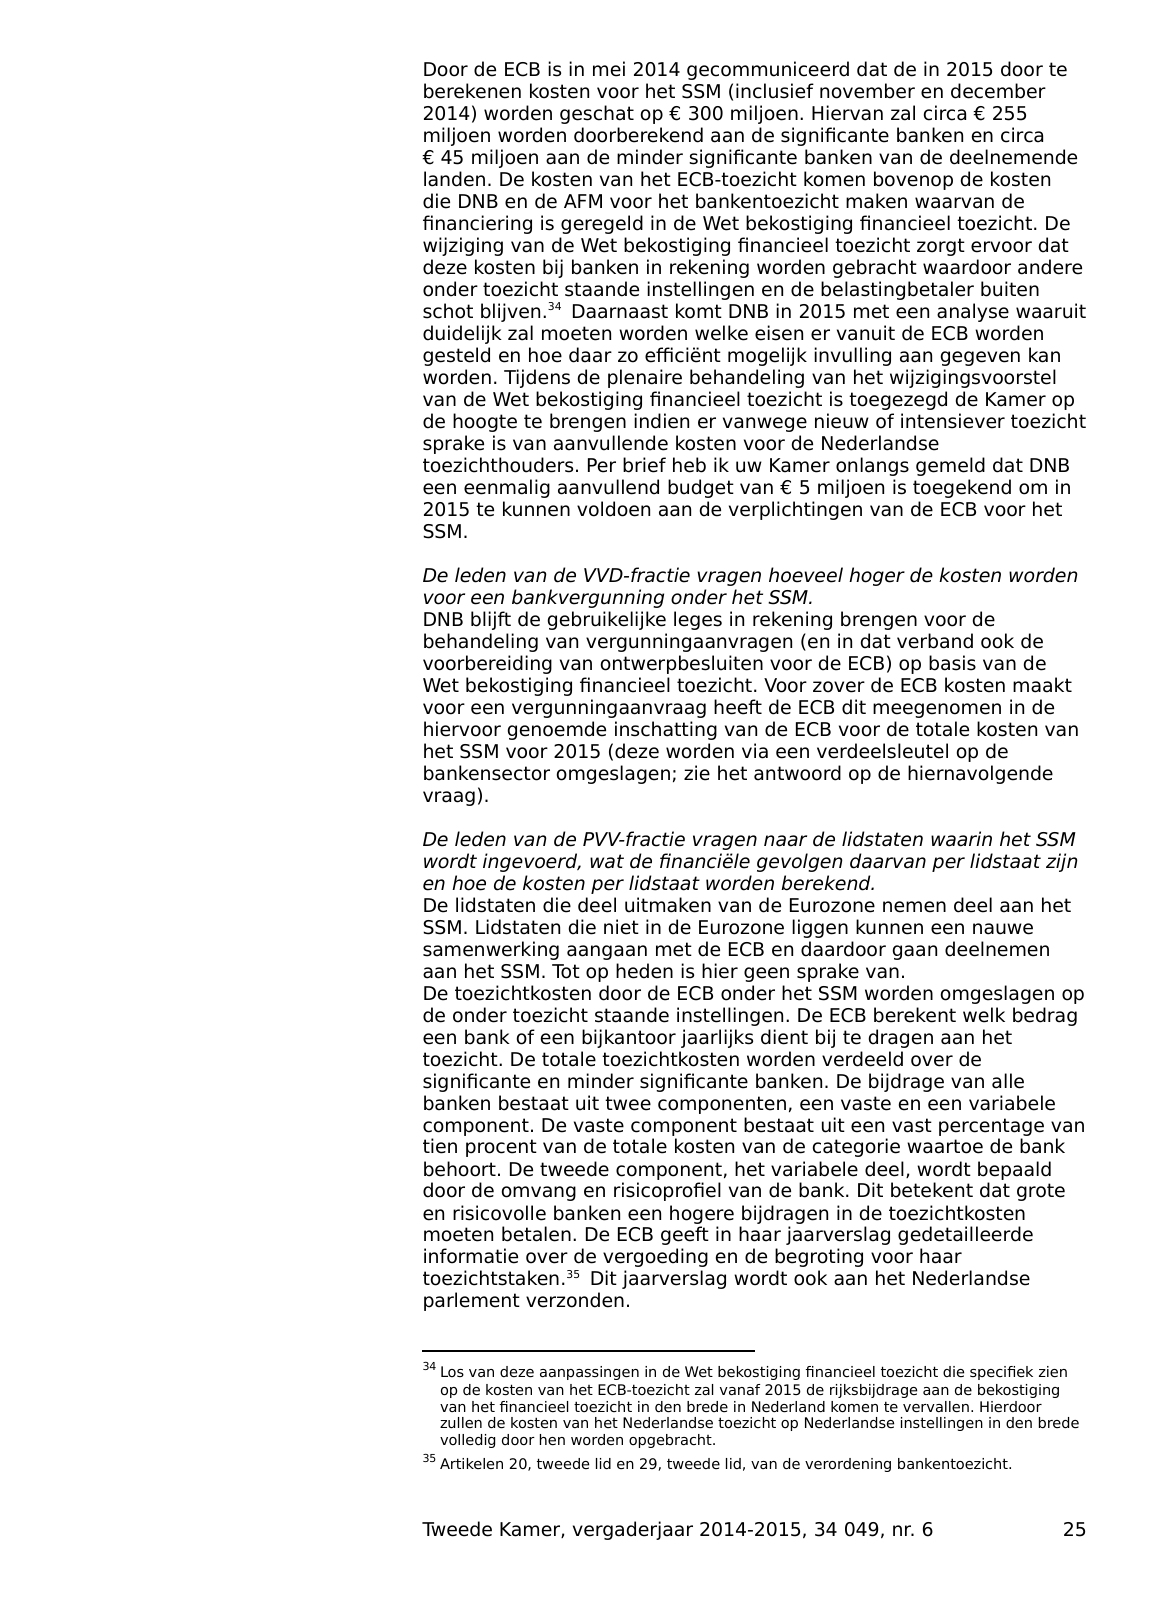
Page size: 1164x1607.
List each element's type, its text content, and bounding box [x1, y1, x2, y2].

text Door de ECB is in mei 2014 gecommuniceerd dat de in 2015 door te berekenen kosten voor het SSM (inclusief november en december 2014) worden geschat op € 300 miljoen. Hiervan zal circa € 255 miljoen worden doorberekend aan de significante banken en circa € 45 miljoen aan de minder significante banken van de deelnemende landen. De kosten van het ECB-toezicht komen bovenop de kosten die DNB en de AFM voor het bankentoezicht maken waarvan de financiering is geregeld in de Wet bekostiging financieel toezicht. De wijziging van de Wet bekostiging financieel toezicht zorgt ervoor dat deze kosten bij banken in rekening worden gebracht waardoor andere onder toezicht staande instellingen en de belastingbetaler buiten schot blijven. Daarnaast komt DNB in 2015 met een analyse waaruit duidelijk zal moeten worden welke eisen er vanuit de ECB worden gesteld en hoe daar zo efficiënt mogelijk invulling aan gegeven kan worden. Tijdens de plenaire behandeling van het wijzigingsvoorstel van de Wet bekostiging financieel toezicht is toegezegd de Kamer op de hoogte te brengen indien er vanwege nieuw of intensiever toezicht sprake is van aanvullende kosten voor de Nederlandse toezichthouders. Per brief heb ik uw Kamer onlangs gemeld dat DNB een eenmalig aanvullend budget van € 5 miljoen is toegekend om in 2015 te kunnen voldoen aan de verplichtingen van de ECB voor het SSM. [422, 59, 1087, 543]
text De leden van de PVV-fractie vragen naar de lidstaten waarin het SSM wordt ingevoerd, wat de financiële gevolgen daarvan per lidstaat zijn en hoe de kosten per lidstaat worden berekend. [422, 829, 1087, 895]
text De leden van de VVD-fractie vragen hoeveel hoger de kosten worden voor een bankvergunning onder het SSM. [422, 565, 1087, 609]
text Artikelen 20, tweede lid en 29, tweede lid, van de verordening bankentoezicht. [422, 1452, 1087, 1474]
text De toezichtkosten door de ECB onder het SSM worden omgeslagen op de onder toezicht staande instellingen. De ECB berekent welk bedrag een bank of een bijkantoor jaarlijks dient bij te dragen aan het toezicht. De totale toezichtkosten worden verdeeld over de significante en minder significante banken. De bijdrage van alle banken bestaat uit twee componenten, een vaste en een variabele component. De vaste component bestaat uit een vast percentage van tien procent van de totale kosten van de categorie waartoe de bank behoort. De tweede component, het variabele deel, wordt bepaald door de omvang en risicoprofiel van de bank. Dit betekent dat grote en risicovolle banken een hogere bijdragen in de toezichtkosten moeten betalen. De ECB geeft in haar jaarverslag gedetailleerde informatie over de vergoeding en de begroting voor haar toezichtstaken. Dit jaarverslag wordt ook aan het Nederlandse parlement verzonden. [422, 983, 1087, 1312]
text De lidstaten die deel uitmaken van de Eurozone nemen deel aan het SSM. Lidstaten die niet in de Eurozone liggen kunnen een nauwe samenwerking aangaan met de ECB en daardoor gaan deelnemen aan het SSM. Tot op heden is hier geen sprake van. [422, 895, 1087, 983]
text DNB blijft de gebruikelijke leges in rekening brengen voor de behandeling van vergunningaanvragen (en in dat verband ook de voorbereiding van ontwerpbesluiten voor de ECB) op basis van de Wet bekostiging financieel toezicht. Voor zover de ECB kosten maakt voor een vergunningaanvraag heeft de ECB dit meegenomen in de hiervoor genoemde inschatting van de ECB voor de totale kosten van het SSM voor 2015 (deze worden via een verdeelsleutel op de bankensector omgeslagen; zie het antwoord op de hiernavolgende vraag). [422, 609, 1087, 807]
text Los van deze aanpassingen in de Wet bekostiging financieel toezicht die specifiek zien op de kosten van het ECB-toezicht zal vanaf 2015 de rijksbijdrage aan de bekostiging van het financieel toezicht in den brede in Nederland komen te vervallen. Hierdoor zullen de kosten van het Nederlandse toezicht op Nederlandse instellingen in den brede volledig door hen worden opgebracht. [422, 1360, 1087, 1449]
